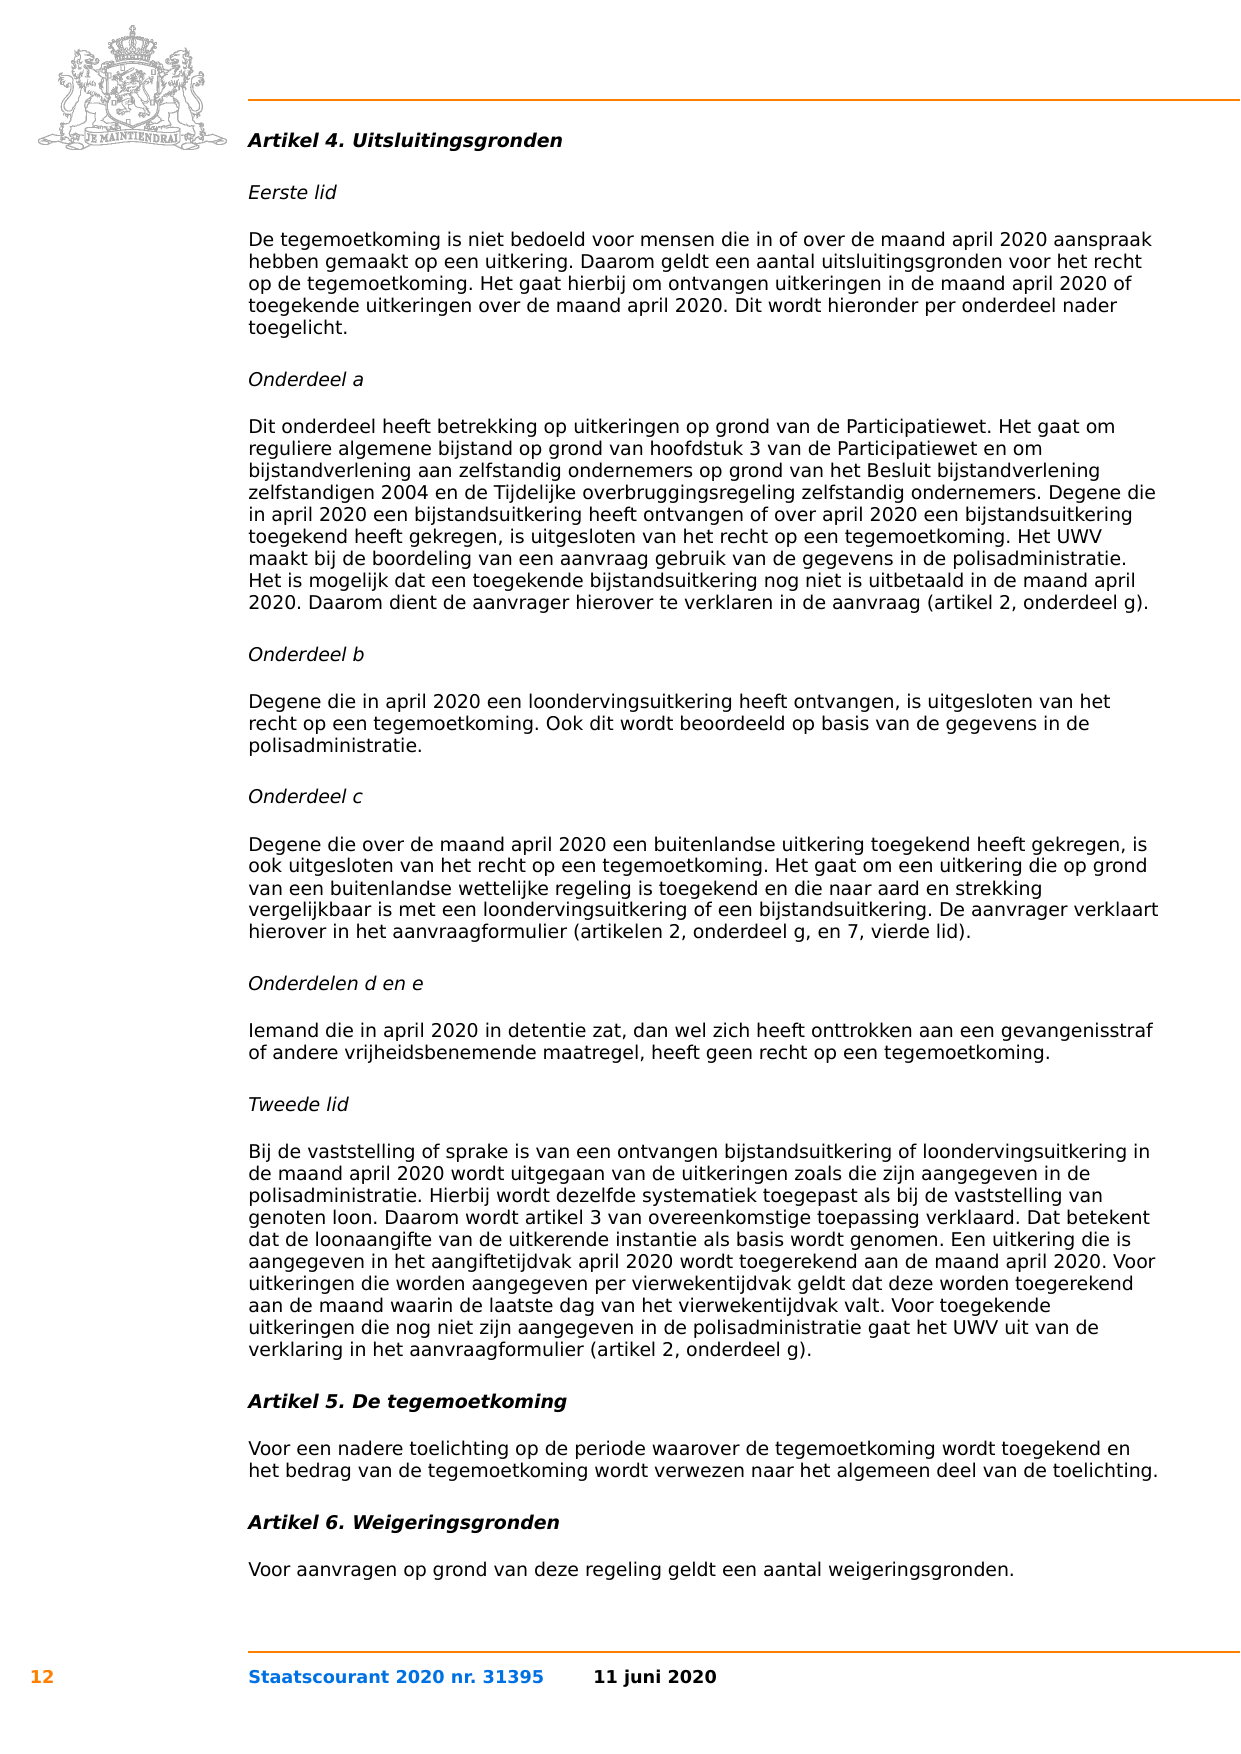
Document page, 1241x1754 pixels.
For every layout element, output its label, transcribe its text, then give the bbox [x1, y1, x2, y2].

picture [38, 25, 227, 150]
subtitle Onderdeel b [248, 643, 1163, 666]
subtitle Onderdeel c [248, 786, 1163, 808]
subtitle Eerste lid [248, 182, 1163, 204]
subtitle Onderdeel a [248, 369, 1163, 391]
text Voor aanvragen op grond van deze regeling geldt een aantal weigeringsgronden. [248, 1559, 1163, 1581]
text Iemand die in april 2020 in detentie zat, dan wel zich heeft onttrokken aan een gevangenisstraf of andere vrijheidsbenemende maatregel, heeft geen recht op een tegemoetkoming. [248, 1020, 1163, 1064]
text Dit onderdeel heeft betrekking op uitkeringen op grond van de Participatiewet. Het gaat om reguliere algemene bijstand op grond van hoofdstuk 3 van de Participatiewet en om bijstandverlening aan zelfstandig ondernemers op grond van het Besluit bijstandverlening zelfstandigen 2004 en de Tijdelijke overbruggingsregeling zelfstandig ondernemers. Degene die in april 2020 een bijstandsuitkering heeft ontvangen of over april 2020 een bijstandsuitkering toegekend heeft gekregen, is uitgesloten van het recht op een tegemoetkoming. Het UWV maakt bij de boordeling van een aanvraag gebruik van de gegevens in de polisadministratie. Het is mogelijk dat een toegekende bijstandsuitkering nog niet is uitbetaald in de maand april 2020. Daarom dient de aanvrager hierover te verklaren in de aanvraag (artikel 2, onderdeel g). [248, 416, 1163, 613]
text De tegemoetkoming is niet bedoeld voor mensen die in of over de maand april 2020 aanspraak hebben gemaakt op een uitkering. Daarom geldt een aantal uitsluitingsgronden voor het recht op de tegemoetkoming. Het gaat hierbij om ontvangen uitkeringen in de maand april 2020 of toegekende uitkeringen over de maand april 2020. Dit wordt hieronder per onderdeel nader toegelicht. [248, 229, 1163, 339]
text Degene die in april 2020 een loondervingsuitkering heeft ontvangen, is uitgesloten van het recht op een tegemoetkoming. Ook dit wordt beoordeeld op basis van de gegevens in de polisadministratie. [248, 691, 1163, 756]
subtitle Artikel 4. Uitsluitingsgronden [248, 130, 1163, 152]
subtitle Artikel 6. Weigeringsgronden [248, 1512, 1163, 1534]
subtitle Onderdelen d en e [248, 973, 1163, 995]
subtitle Tweede lid [248, 1094, 1163, 1116]
text Degene die over de maand april 2020 een buitenlandse uitkering toegekend heeft gekregen, is ook uitgesloten van het recht op een tegemoetkoming. Het gaat om een uitkering die op grond van een buitenlandse wettelijke regeling is toegekend en die naar aard en strekking vergelijkbaar is met een loondervingsuitkering of een bijstandsuitkering. De aanvrager verklaart hierover in het aanvraagformulier (artikelen 2, onderdeel g, en 7, vierde lid). [248, 833, 1163, 943]
subtitle Artikel 5. De tegemoetkoming [248, 1391, 1163, 1413]
text Voor een nadere toelichting op de periode waarover de tegemoetkoming wordt toegekend en het bedrag van de tegemoetkoming wordt verwezen naar het algemeen deel van de toelichting. [248, 1438, 1163, 1482]
text Bij de vaststelling of sprake is van een ontvangen bijstandsuitkering of loondervingsuitkering in de maand april 2020 wordt uitgegaan van de uitkeringen zoals die zijn aangegeven in de polisadministratie. Hierbij wordt dezelfde systematiek toegepast als bij de vaststelling van genoten loon. Daarom wordt artikel 3 van overeenkomstige toepassing verklaard. Dat betekent dat de loonaangifte van de uitkerende instantie als basis wordt genomen. Een uitkering die is aangegeven in het aangiftetijdvak april 2020 wordt toegerekend aan de maand april 2020. Voor uitkeringen die worden aangegeven per vierwekentijdvak geldt dat deze worden toegerekend aan de maand waarin de laatste dag van het vierwekentijdvak valt. Voor toegekende uitkeringen die nog niet zijn aangegeven in de polisadministratie gaat het UWV uit van de verklaring in het aanvraagformulier (artikel 2, onderdeel g). [248, 1141, 1163, 1361]
